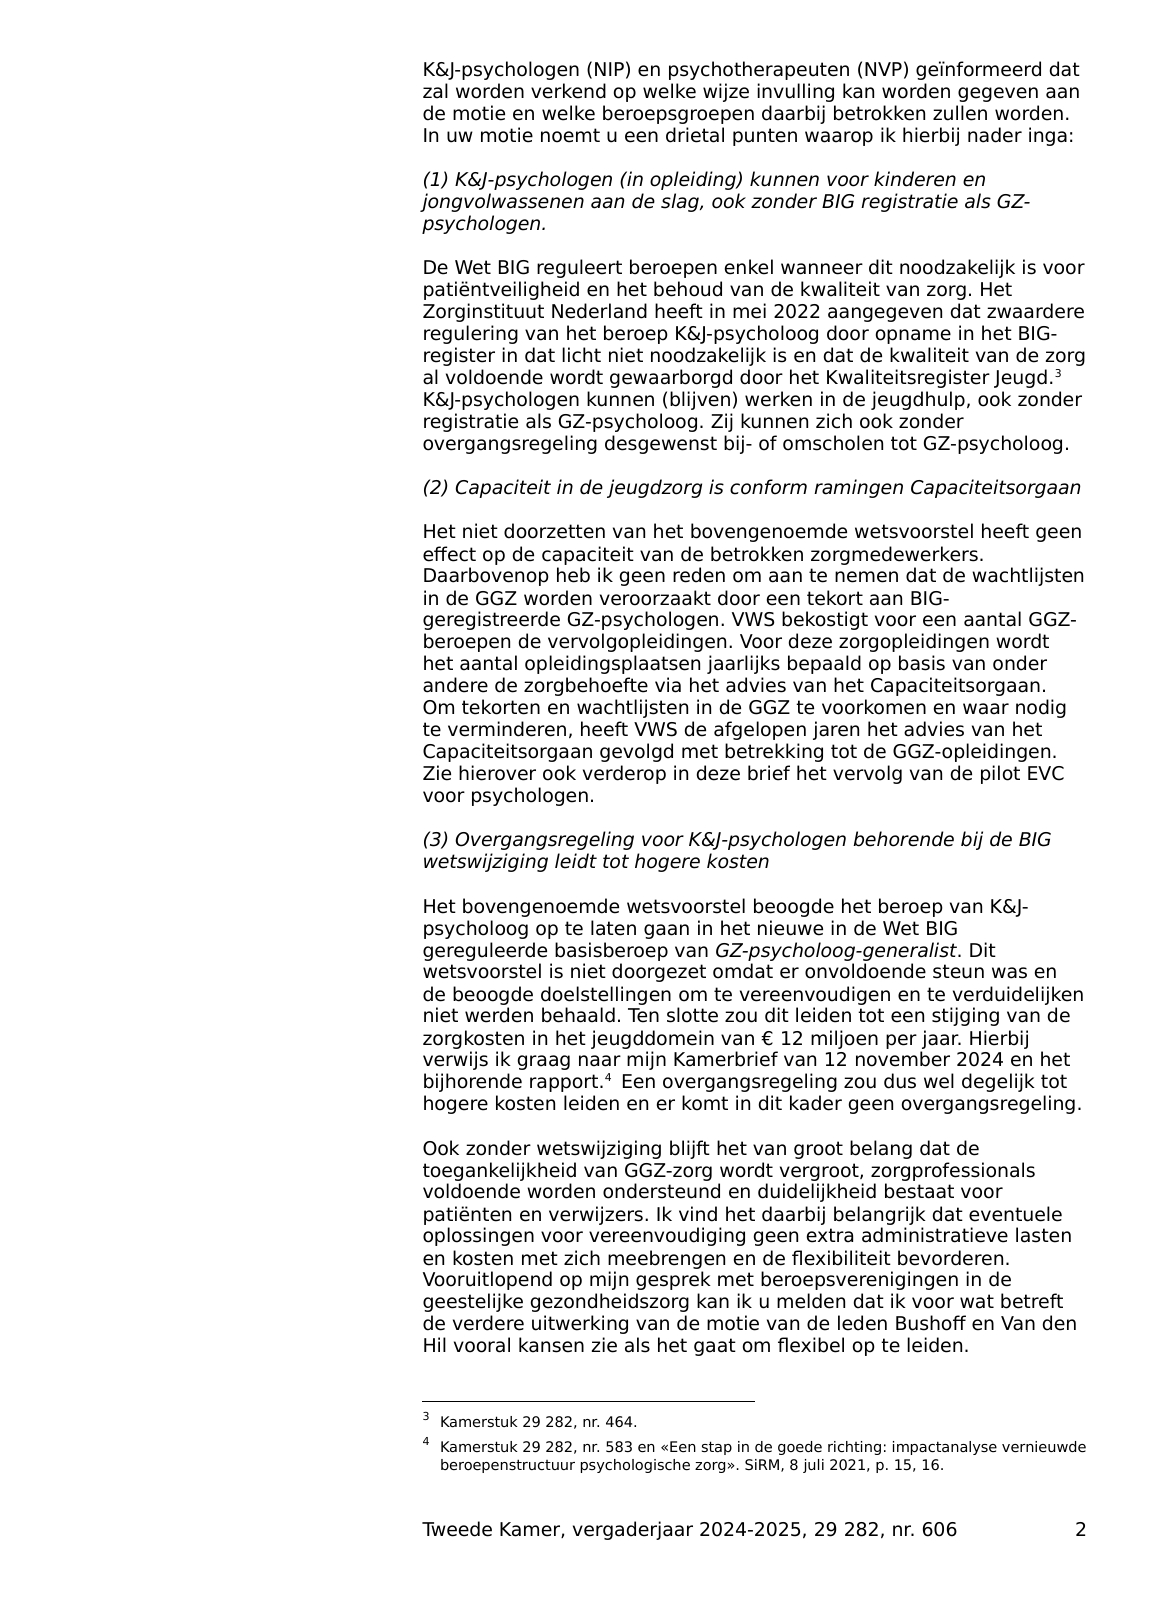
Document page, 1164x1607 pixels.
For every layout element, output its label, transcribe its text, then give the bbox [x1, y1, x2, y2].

text De Wet BIG reguleert beroepen enkel wanneer dit noodzakelijk is voor patiëntveiligheid en het behoud van de kwaliteit van zorg. Het Zorginstituut Nederland heeft in mei 2022 aangegeven dat zwaardere regulering van het beroep K&J-psycholoog door opname in het BIG-register in dat licht niet noodzakelijk is en dat de kwaliteit van de zorg al voldoende wordt gewaarborgd door het Kwaliteitsregister Jeugd. K&J-psychologen kunnen (blijven) werken in de jeugdhulp, ook zonder registratie als GZ-psycholoog. Zij kunnen zich ook zonder overgangsregeling desgewenst bij- of omscholen tot GZ-psycholoog. [422, 257, 1087, 455]
text Kamerstuk 29 282, nr. 583 en «Een stap in de goede richting: impactanalyse vernieuwde beroepenstructuur psychologische zorg». SiRM, 8 juli 2021, p. 15, 16. [422, 1435, 1087, 1474]
text Kamerstuk 29 282, nr. 464. [422, 1410, 1087, 1432]
subtitle (1) K&J-psychologen (in opleiding) kunnen voor kinderen en jongvolwassenen aan de slag, ook zonder BIG registratie als GZ-psychologen. [422, 169, 1087, 235]
text K&J-psychologen (NIP) en psychotherapeuten (NVP) geïnformeerd dat zal worden verkend op welke wijze invulling kan worden gegeven aan de motie en welke beroepsgroepen daarbij betrokken zullen worden. In uw motie noemt u een drietal punten waarop ik hierbij nader inga: [422, 59, 1087, 147]
subtitle (3) Overgangsregeling voor K&J-psychologen behorende bij de BIG wetswijziging leidt tot hogere kosten [422, 829, 1087, 873]
text Het bovengenoemde wetsvoorstel beoogde het beroep van K&J-psycholoog op te laten gaan in het nieuwe in de Wet BIG gereguleerde basisberoep van GZ-psycholoog-generalist. Dit wetsvoorstel is niet doorgezet omdat er onvoldoende steun was en de beoogde doelstellingen om te vereenvoudigen en te verduidelijken niet werden behaald. Ten slotte zou dit leiden tot een stijging van de zorgkosten in het jeugddomein van € 12 miljoen per jaar. Hierbij verwijs ik graag naar mijn Kamerbrief van 12 november 2024 en het bijhorende rapport. Een overgangsregeling zou dus wel degelijk tot hogere kosten leiden en er komt in dit kader geen overgangsregeling. [422, 896, 1087, 1115]
subtitle (2) Capaciteit in de jeugdzorg is conform ramingen Capaciteitsorgaan [422, 477, 1087, 499]
text Ook zonder wetswijziging blijft het van groot belang dat de toegankelijkheid van GGZ-zorg wordt vergroot, zorgprofessionals voldoende worden ondersteund en duidelijkheid bestaat voor patiënten en verwijzers. Ik vind het daarbij belangrijk dat eventuele oplossingen voor vereenvoudiging geen extra administratieve lasten en kosten met zich meebrengen en de flexibiliteit bevorderen. Vooruitlopend op mijn gesprek met beroepsverenigingen in de geestelijke gezondheidszorg kan ik u melden dat ik voor wat betreft de verdere uitwerking van de motie van de leden Bushoff en Van den Hil vooral kansen zie als het gaat om flexibel op te leiden. [422, 1137, 1087, 1357]
text Het niet doorzetten van het bovengenoemde wetsvoorstel heeft geen effect op de capaciteit van de betrokken zorgmedewerkers. Daarbovenop heb ik geen reden om aan te nemen dat de wachtlijsten in de GGZ worden veroorzaakt door een tekort aan BIG-geregistreerde GZ-psychologen. VWS bekostigt voor een aantal GGZ-beroepen de vervolgopleidingen. Voor deze zorgopleidingen wordt het aantal opleidingsplaatsen jaarlijks bepaald op basis van onder andere de zorgbehoefte via het advies van het Capaciteitsorgaan. Om tekorten en wachtlijsten in de GGZ te voorkomen en waar nodig te verminderen, heeft VWS de afgelopen jaren het advies van het Capaciteitsorgaan gevolgd met betrekking tot de GGZ-opleidingen. Zie hierover ook verderop in deze brief het vervolg van de pilot EVC voor psychologen. [422, 521, 1087, 807]
